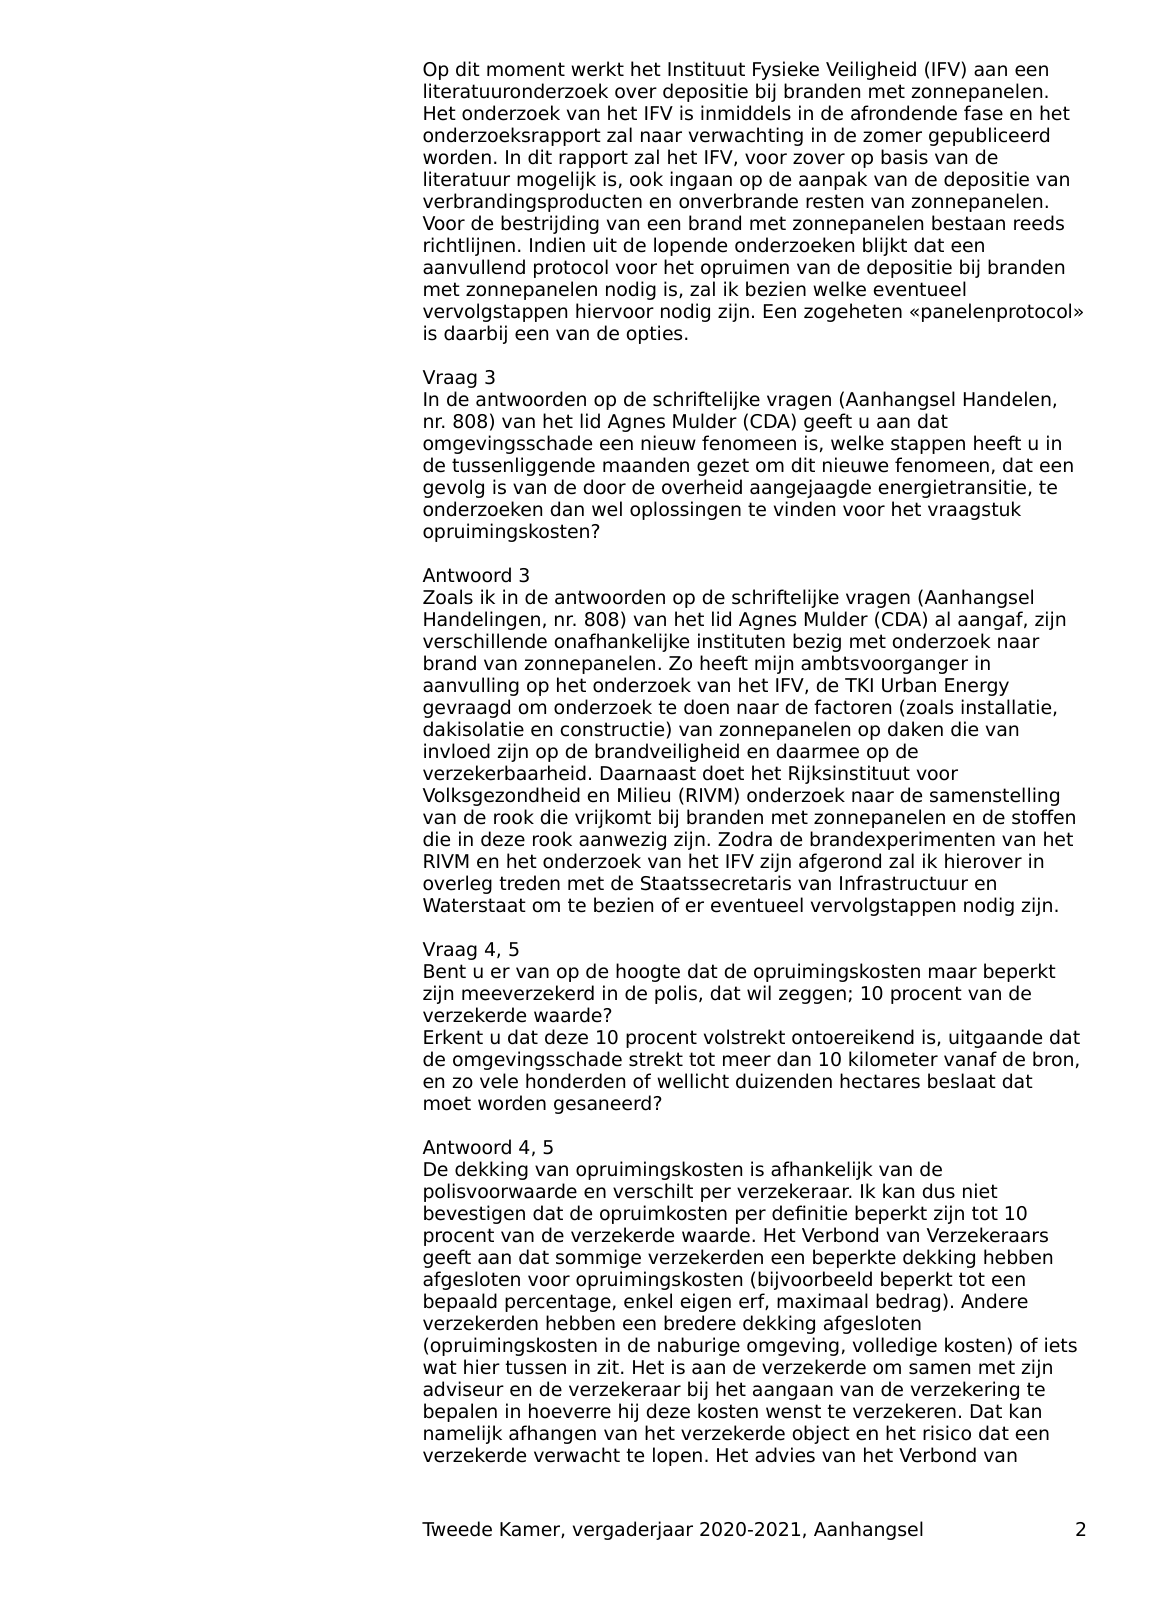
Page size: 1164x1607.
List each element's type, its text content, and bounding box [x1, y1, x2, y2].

text In de antwoorden op de schriftelijke vragen (Aanhangsel Handelen, nr. 808) van het lid Agnes Mulder (CDA) geeft u aan dat omgevingsschade een nieuw fenomeen is, welke stappen heeft u in de tussenliggende maanden gezet om dit nieuwe fenomeen, dat een gevolg is van de door de overheid aangejaagde energietransitie, te onderzoeken dan wel oplossingen te vinden voor het vraagstuk opruimingskosten? [422, 389, 1087, 543]
text Antwoord 4, 5 [422, 1137, 1087, 1159]
text Erkent u dat deze 10 procent volstrekt ontoereikend is, uitgaande dat de omgevingsschade strekt tot meer dan 10 kilometer vanaf de bron, en zo vele honderden of wellicht duizenden hectares beslaat dat moet worden gesaneerd? [422, 1027, 1087, 1115]
text Zoals ik in de antwoorden op de schriftelijke vragen (Aanhangsel Handelingen, nr. 808) van het lid Agnes Mulder (CDA) al aangaf, zijn verschillende onafhankelijke instituten bezig met onderzoek naar brand van zonnepanelen. Zo heeft mijn ambtsvoorganger in aanvulling op het onderzoek van het IFV, de TKI Urban Energy gevraagd om onderzoek te doen naar de factoren (zoals installatie, dakisolatie en constructie) van zonnepanelen op daken die van invloed zijn op de brandveiligheid en daarmee op de verzekerbaarheid. Daarnaast doet het Rijksinstituut voor Volksgezondheid en Milieu (RIVM) onderzoek naar de samenstelling van de rook die vrijkomt bij branden met zonnepanelen en de stoffen die in deze rook aanwezig zijn. Zodra de brandexperimenten van het RIVM en het onderzoek van het IFV zijn afgerond zal ik hierover in overleg treden met de Staatssecretaris van Infrastructuur en Waterstaat om te bezien of er eventueel vervolgstappen nodig zijn. [422, 587, 1087, 917]
text De dekking van opruimingskosten is afhankelijk van de polisvoorwaarde en verschilt per verzekeraar. Ik kan dus niet bevestigen dat de opruimkosten per definitie beperkt zijn tot 10 procent van de verzekerde waarde. Het Verbond van Verzekeraars geeft aan dat sommige verzekerden een beperkte dekking hebben afgesloten voor opruimingskosten (bijvoorbeeld beperkt tot een bepaald percentage, enkel eigen erf, maximaal bedrag). Andere verzekerden hebben een bredere dekking afgesloten (opruimingskosten in de naburige omgeving, volledige kosten) of iets wat hier tussen in zit. Het is aan de verzekerde om samen met zijn adviseur en de verzekeraar bij het aangaan van de verzekering te bepalen in hoeverre hij deze kosten wenst te verzekeren. Dat kan namelijk afhangen van het verzekerde object en het risico dat een verzekerde verwacht te lopen. Het advies van het Verbond van [422, 1159, 1087, 1467]
text Voor de bestrijding van een brand met zonnepanelen bestaan reeds richtlijnen. Indien uit de lopende onderzoeken blijkt dat een aanvullend protocol voor het opruimen van de depositie bij branden met zonnepanelen nodig is, zal ik bezien welke eventueel vervolgstappen hiervoor nodig zijn. Een zogeheten «panelenprotocol» is daarbij een van de opties. [422, 213, 1087, 345]
text Vraag 4, 5 [422, 939, 1087, 961]
text Vraag 3 [422, 367, 1087, 389]
text Antwoord 3 [422, 565, 1087, 587]
text Bent u er van op de hoogte dat de opruimingskosten maar beperkt zijn meeverzekerd in de polis, dat wil zeggen; 10 procent van de verzekerde waarde? [422, 961, 1087, 1027]
text Op dit moment werkt het Instituut Fysieke Veiligheid (IFV) aan een literatuuronderzoek over depositie bij branden met zonnepanelen. Het onderzoek van het IFV is inmiddels in de afrondende fase en het onderzoeksrapport zal naar verwachting in de zomer gepubliceerd worden. In dit rapport zal het IFV, voor zover op basis van de literatuur mogelijk is, ook ingaan op de aanpak van de depositie van verbrandingsproducten en onverbrande resten van zonnepanelen. [422, 59, 1087, 213]
